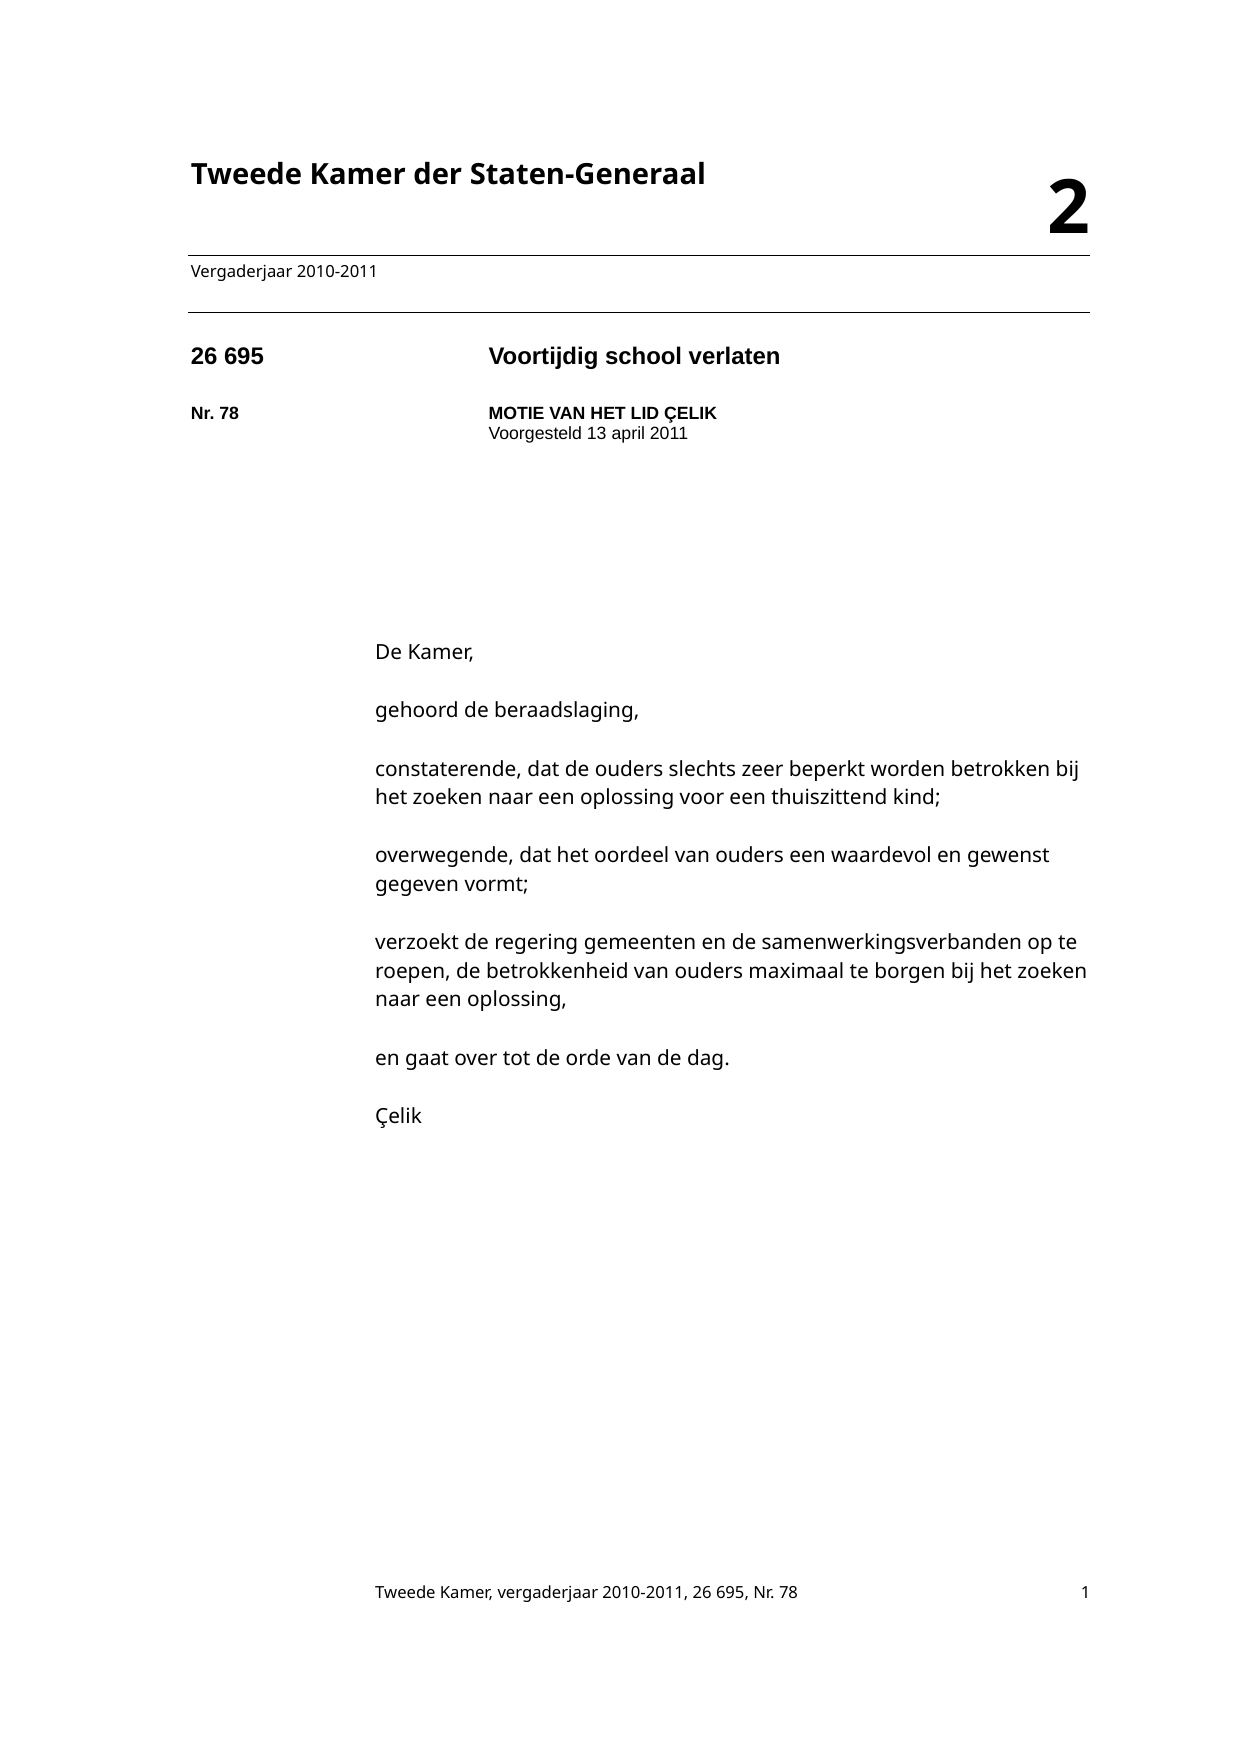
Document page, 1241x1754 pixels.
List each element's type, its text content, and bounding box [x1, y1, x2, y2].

text overwegende, dat het oordeel van ouders een waardevol en gewenst gegeven vormt; [375, 841, 1090, 897]
text constaterende, dat de ouders slechts zeer beperkt worden betrokken bij het zoeken naar een oplossing voor een thuiszittend kind; [375, 754, 1090, 811]
table_cell Voortijdig school verlaten [485, 339, 1090, 399]
table_cell [188, 313, 485, 339]
table_header Tweede Kamer der Staten-Generaal [188, 150, 909, 255]
table_cell Nr. 78 [188, 399, 485, 518]
text De Kamer, [375, 637, 1090, 665]
table_cell [485, 313, 1090, 339]
table_cell MOTIE VAN HET LID ÇELIK Voorgesteld 13 april 2011 [485, 399, 1090, 518]
table_cell Vergaderjaar 2010-2011 [188, 256, 485, 312]
text gehoord de beraadslaging, [375, 695, 1090, 724]
text Çelik [375, 1101, 1090, 1130]
table_header 2 [910, 150, 1090, 255]
table_cell [485, 256, 1090, 312]
text en gaat over tot de orde van de dag. [375, 1043, 1090, 1071]
text verzoekt de regering gemeenten en de samenwerkingsverbanden op te roepen, de betrokkenheid van ouders maximaal te borgen bij het zoeken naar een oplossing, [375, 927, 1090, 1013]
table_cell 26 695 [188, 339, 485, 399]
